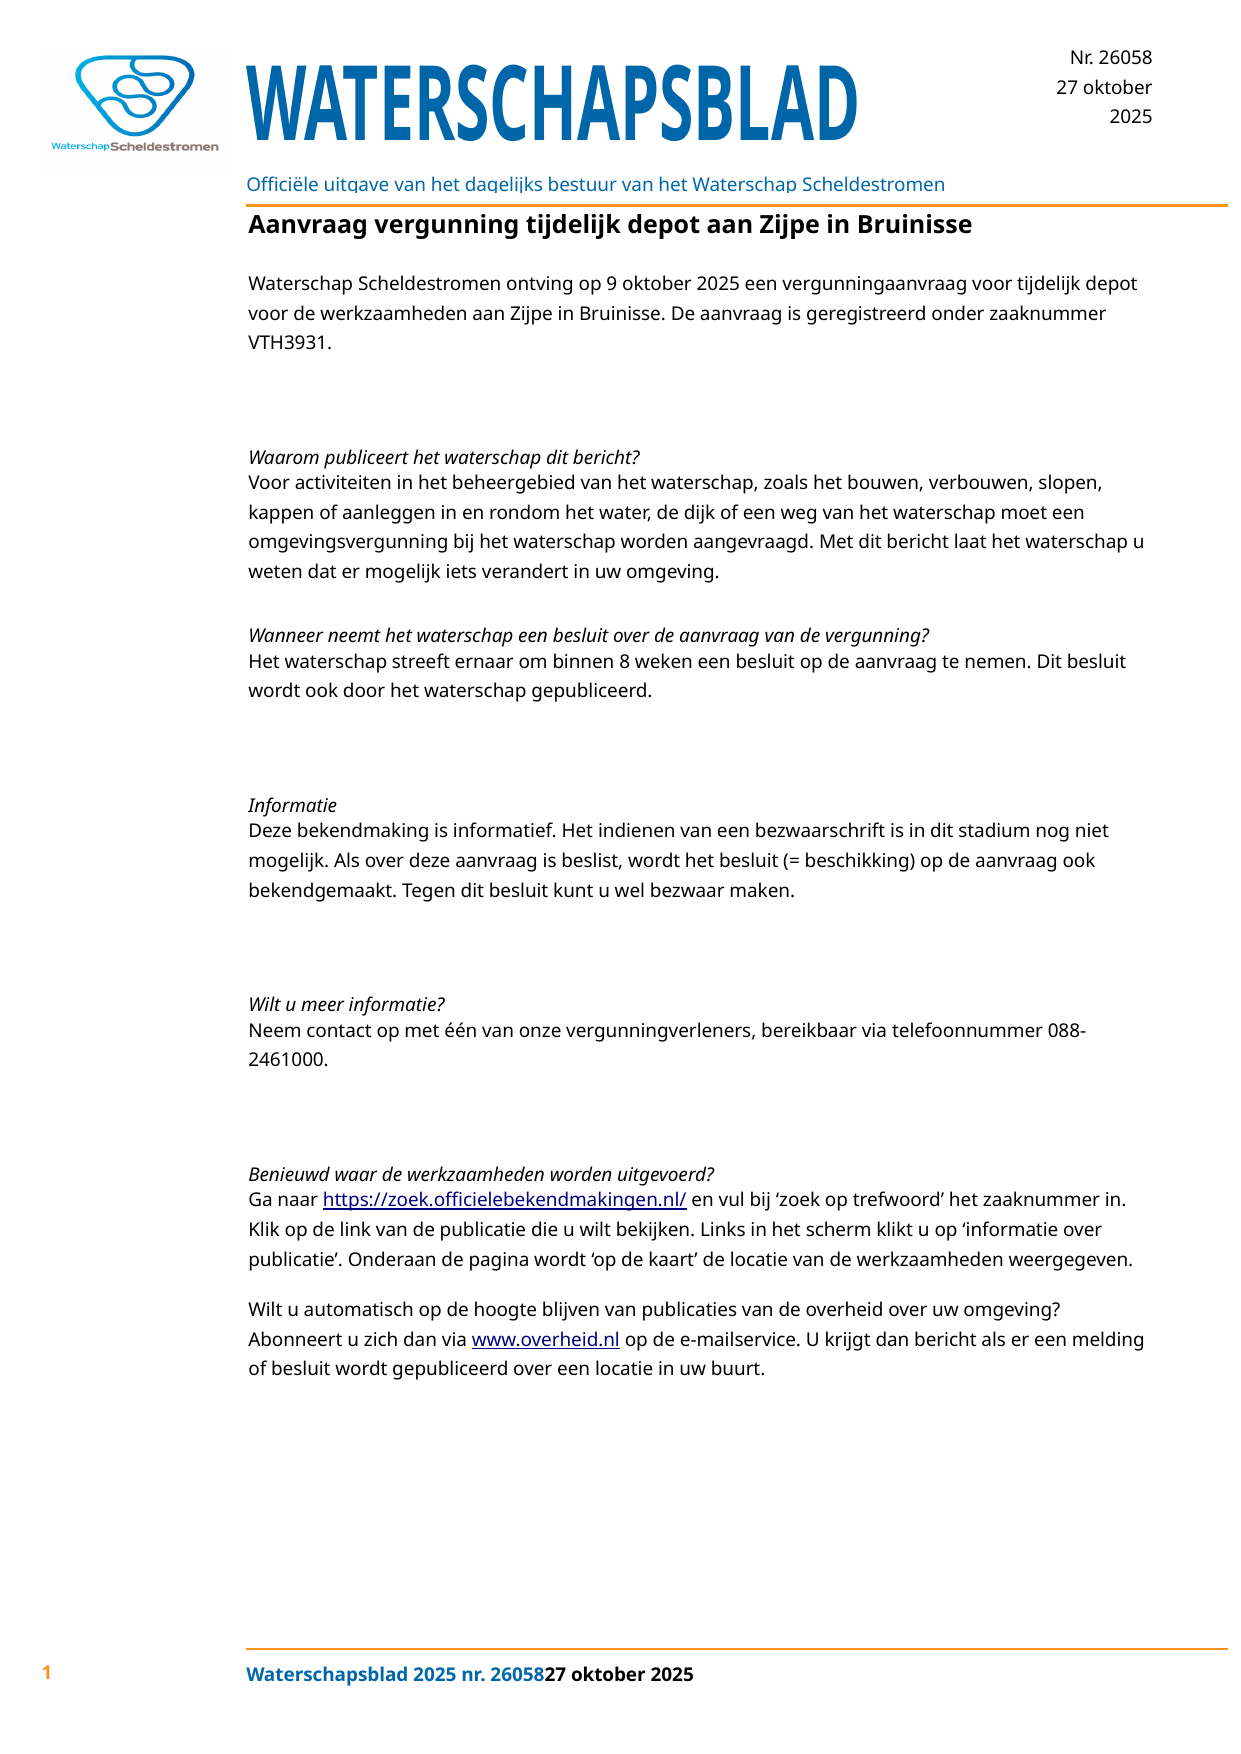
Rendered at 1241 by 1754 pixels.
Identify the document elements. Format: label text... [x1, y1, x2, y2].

text Wilt u meer informatie? [248, 991, 1152, 1017]
text Waarom publiceert het waterschap dit bericht? [248, 444, 1152, 469]
text Wilt u automatisch op de hoogte blijven van publicaties van de overheid over uw omgeving? Abonneert u zich dan via www.overheid.nl op de e-mailservice. U krijgt dan bericht als er een melding of besluit wordt gepubliceerd over een locatie in uw buurt. [248, 1296, 1152, 1381]
text Deze bekendmaking is informatief. Het indienen van een bezwaarschrift is in dit stadium nog niet mogelijk. Als over deze aanvraag is beslist, wordt het besluit (= beschikking) op de aanvraag ook bekendgemaakt. Tegen dit besluit kunt u wel bezwaar maken. [248, 818, 1152, 903]
text Ga naar https://zoek.officielebekendmakingen.nl/ en vul bij ‘zoek op trefwoord’ het zaaknummer in. Klik op de link van de publicatie die u wilt bekijken. Links in het scherm klikt u op ‘informatie over publicatie’. Onderaan de pagina wordt ‘op de kaart’ de locatie van de werkzaamheden weergegeven. [248, 1187, 1152, 1272]
text Het waterschap streeft ernaar om binnen 8 weken een besluit op de aanvraag te nemen. Dit besluit wordt ook door het waterschap gepubliceerd. [248, 648, 1152, 703]
text Wanneer neemt het waterschap een besluit over de aanvraag van de vergunning? [248, 622, 1152, 648]
text Benieuwd waar de werkzaamheden worden uitgevoerd? [248, 1161, 1152, 1187]
text Waterschap Scheldestromen ontving op 9 oktober 2025 een vergunningaanvraag voor tijdelijk depot voor de werkzaamheden aan Zijpe in Bruinisse. De aanvraag is geregistreerd onder zaaknummer VTH3931. [248, 270, 1152, 355]
picture [41, 47, 231, 172]
text Voor activiteiten in het beheergebied van het waterschap, zoals het bouwen, verbouwen, slopen, kappen of aanleggen in en rondom het water, de dijk of een weg van het waterschap moet een omgevingsvergunning bij het waterschap worden aangevraagd. Met dit bericht laat het waterschap u weten dat er mogelijk iets verandert in uw omgeving. [248, 469, 1152, 584]
text Informatie [248, 792, 1152, 818]
text Aanvraag vergunning tijdelijk depot aan Zijpe in Bruinisse [248, 207, 1152, 241]
text Neem contact op met één van onze vergunningverleners, bereikbaar via telefoonnummer 088-2461000. [248, 1017, 1152, 1072]
